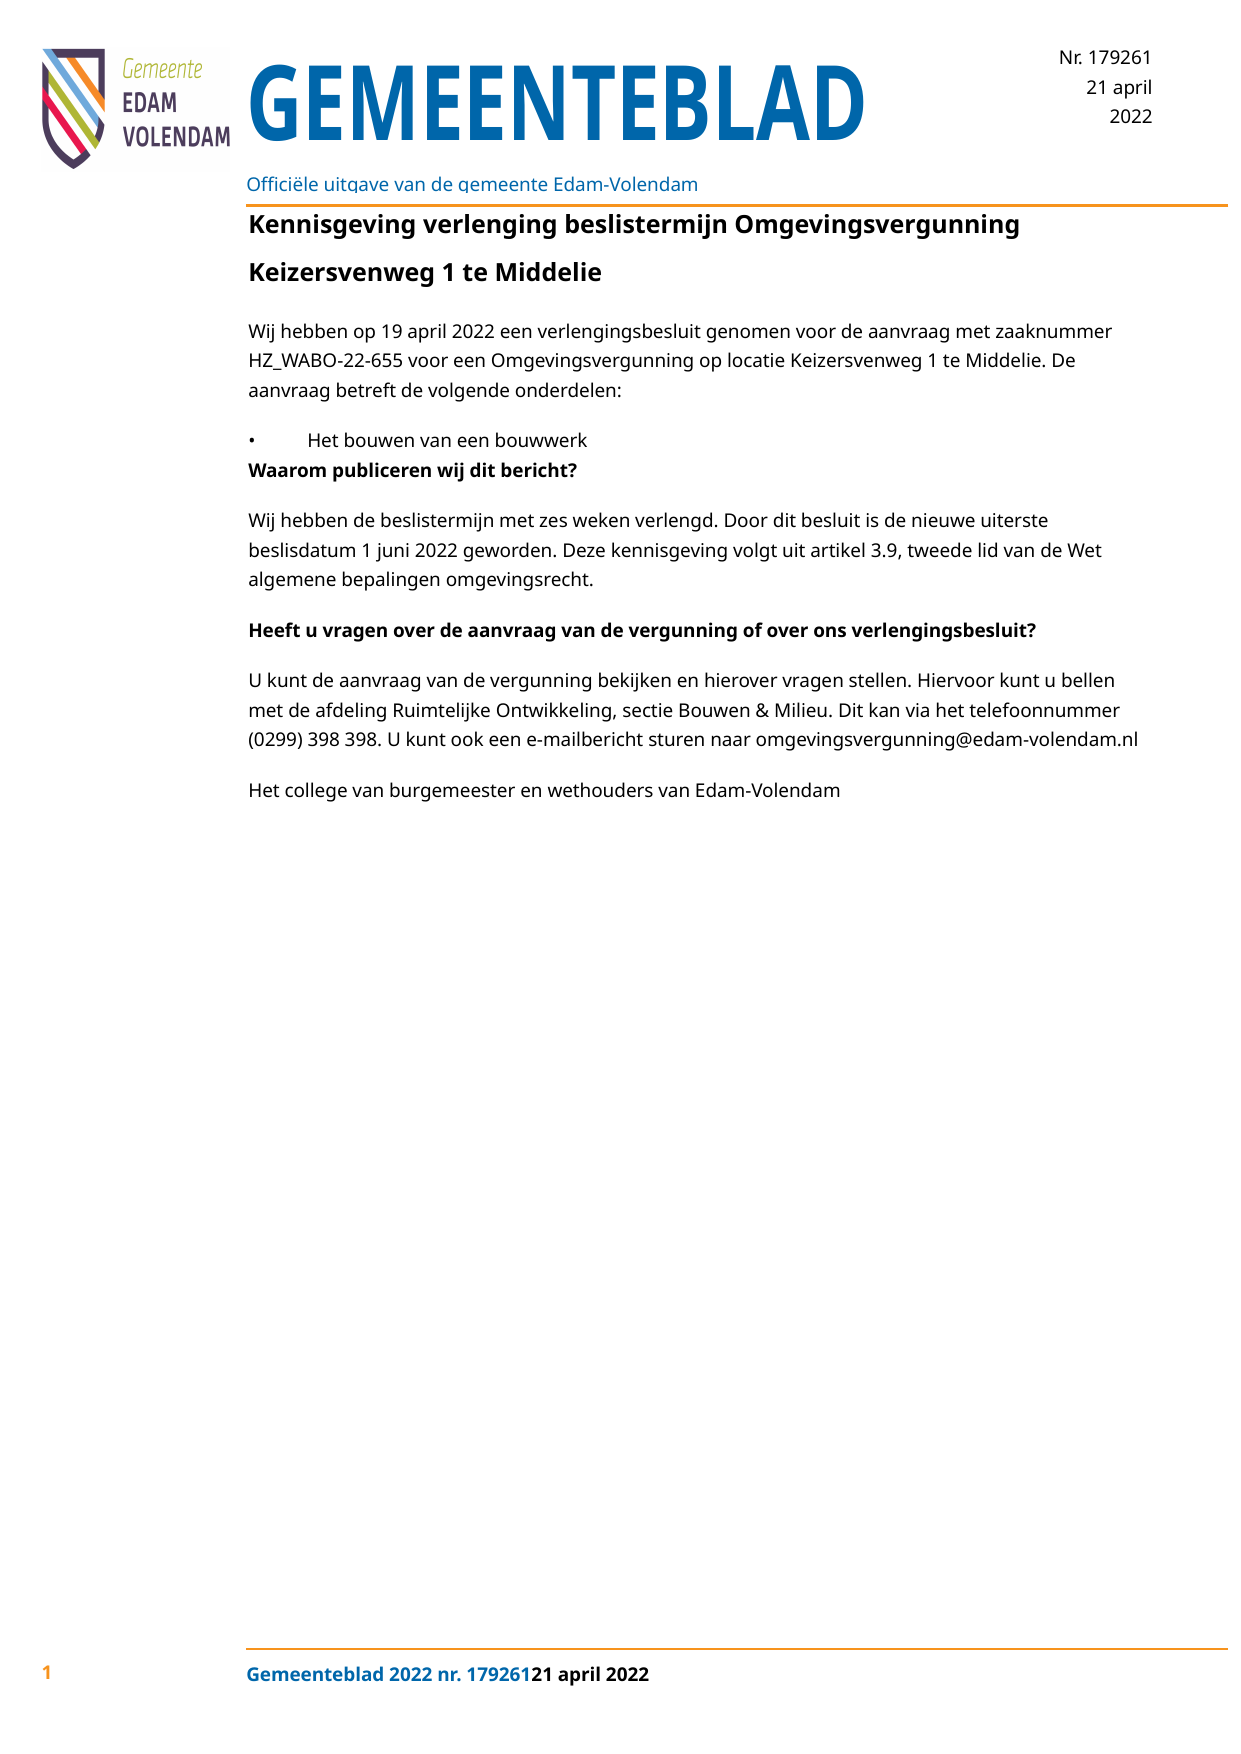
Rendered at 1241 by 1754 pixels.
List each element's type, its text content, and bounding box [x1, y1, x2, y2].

text Wij hebben op 19 april 2022 een verlengingsbesluit genomen voor de aanvraag met zaaknummer HZ_WABO-22-655 voor een Omgevingsvergunning op locatie Keizersvenweg 1 te Middelie. De aanvraag betreft de volgende onderdelen: [248, 318, 1152, 403]
list Het bouwen van een bouwwerk [248, 427, 1152, 453]
text Wij hebben de beslistermijn met zes weken verlengd. Door dit besluit is de nieuwe uiterste beslisdatum 1 juni 2022 geworden. Deze kennisgeving volgt uit artikel 3.9, tweede lid van de Wet algemene bepalingen omgevingsrecht. [248, 507, 1152, 592]
text U kunt de aanvraag van de vergunning bekijken en hierover vragen stellen. Hiervoor kunt u bellen met de afdeling Ruimtelijke Ontwikkeling, sectie Bouwen & Milieu. Dit kan via het telefoonnummer (0299) 398 398. U kunt ook een e-mailbericht sturen naar omgevingsvergunning@edam-volendam.nl [248, 667, 1152, 752]
text Kennisgeving verlenging beslistermijn Omgevingsvergunning Keizersvenweg 1 te Middelie [248, 207, 1152, 288]
text Waarom publiceren wij dit bericht? [248, 457, 1152, 483]
text Heeft u vragen over de aanvraag van de vergunning of over ons verlengingsbesluit? [248, 617, 1152, 643]
text Het college van burgemeester en wethouders van Edam-Volendam [248, 777, 1152, 803]
picture [41, 47, 231, 172]
